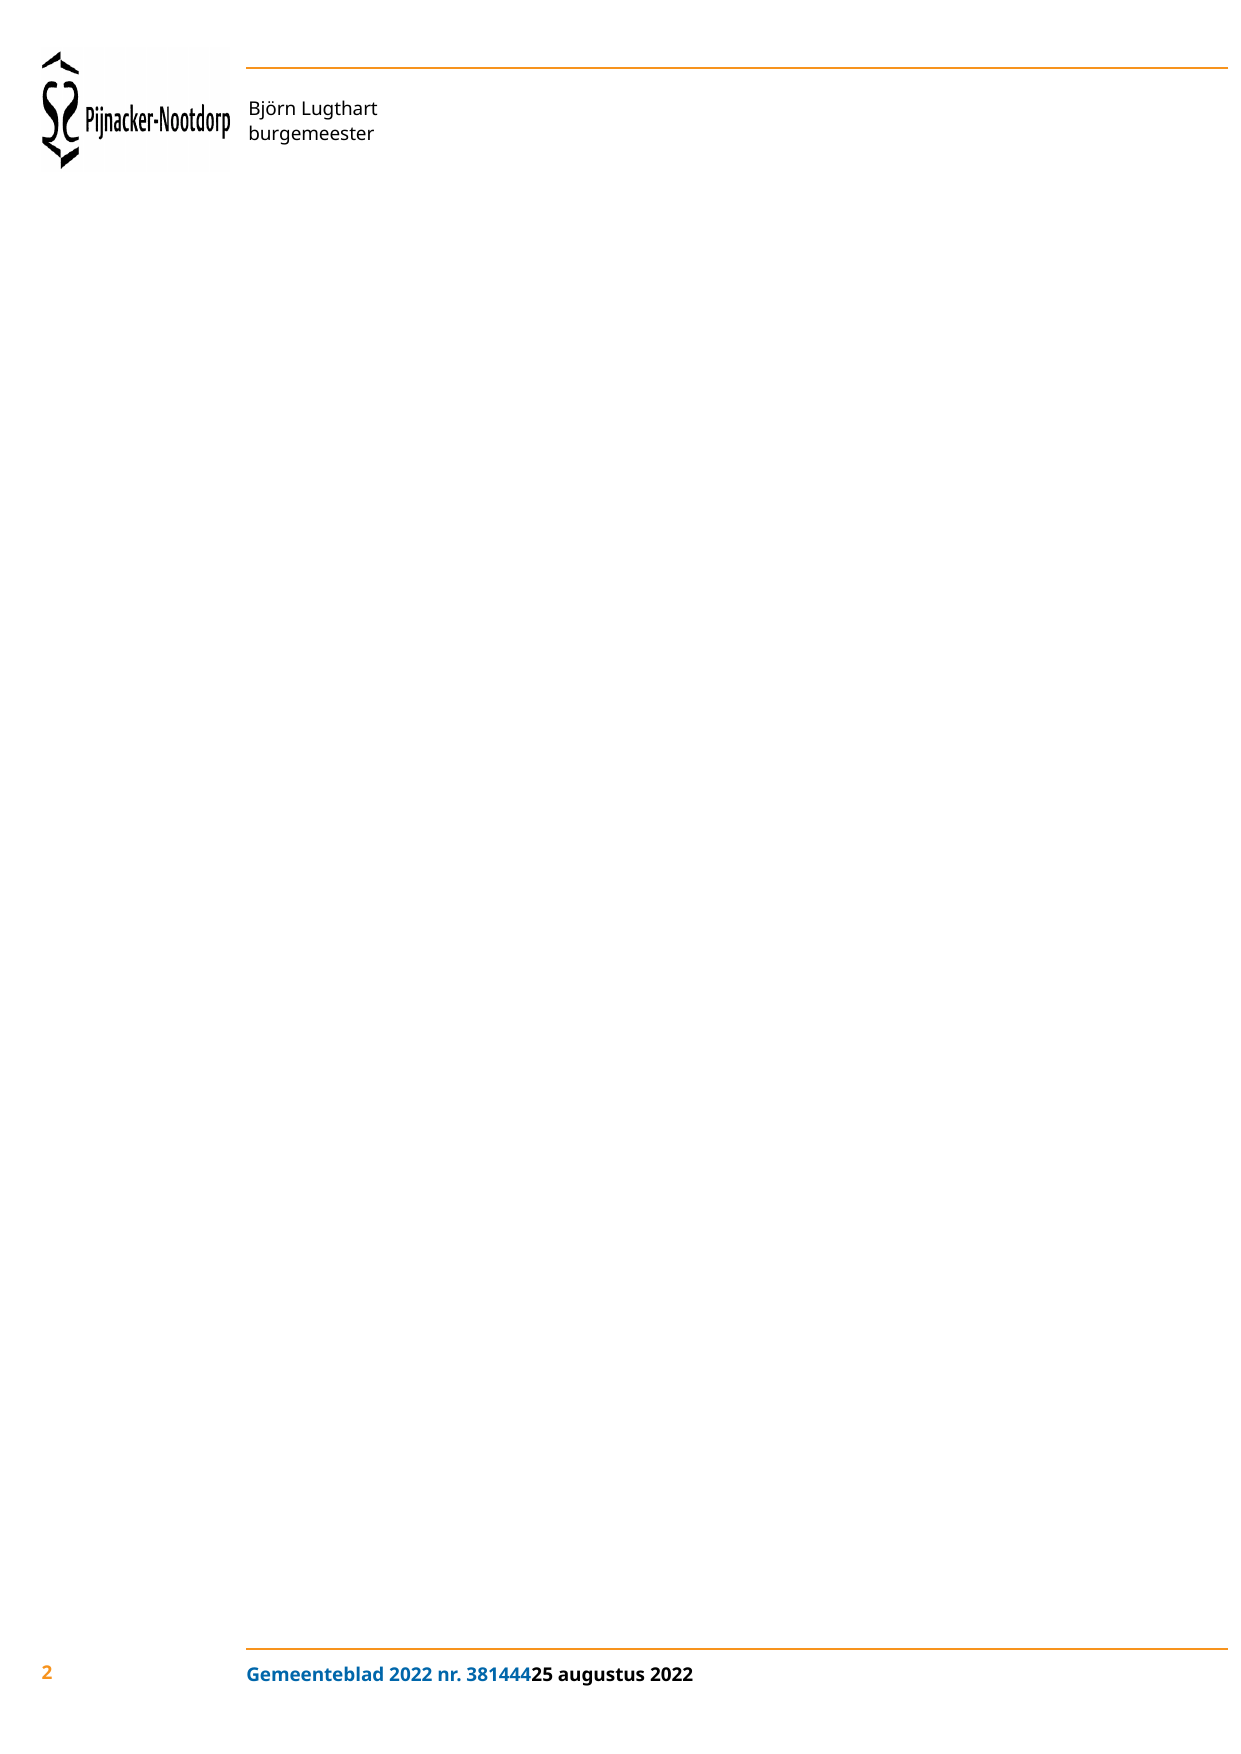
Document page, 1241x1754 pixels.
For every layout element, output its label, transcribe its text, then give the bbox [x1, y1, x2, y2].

text burgemeester [248, 121, 1152, 146]
picture [41, 47, 231, 172]
text Björn Lugthart [248, 95, 1152, 121]
